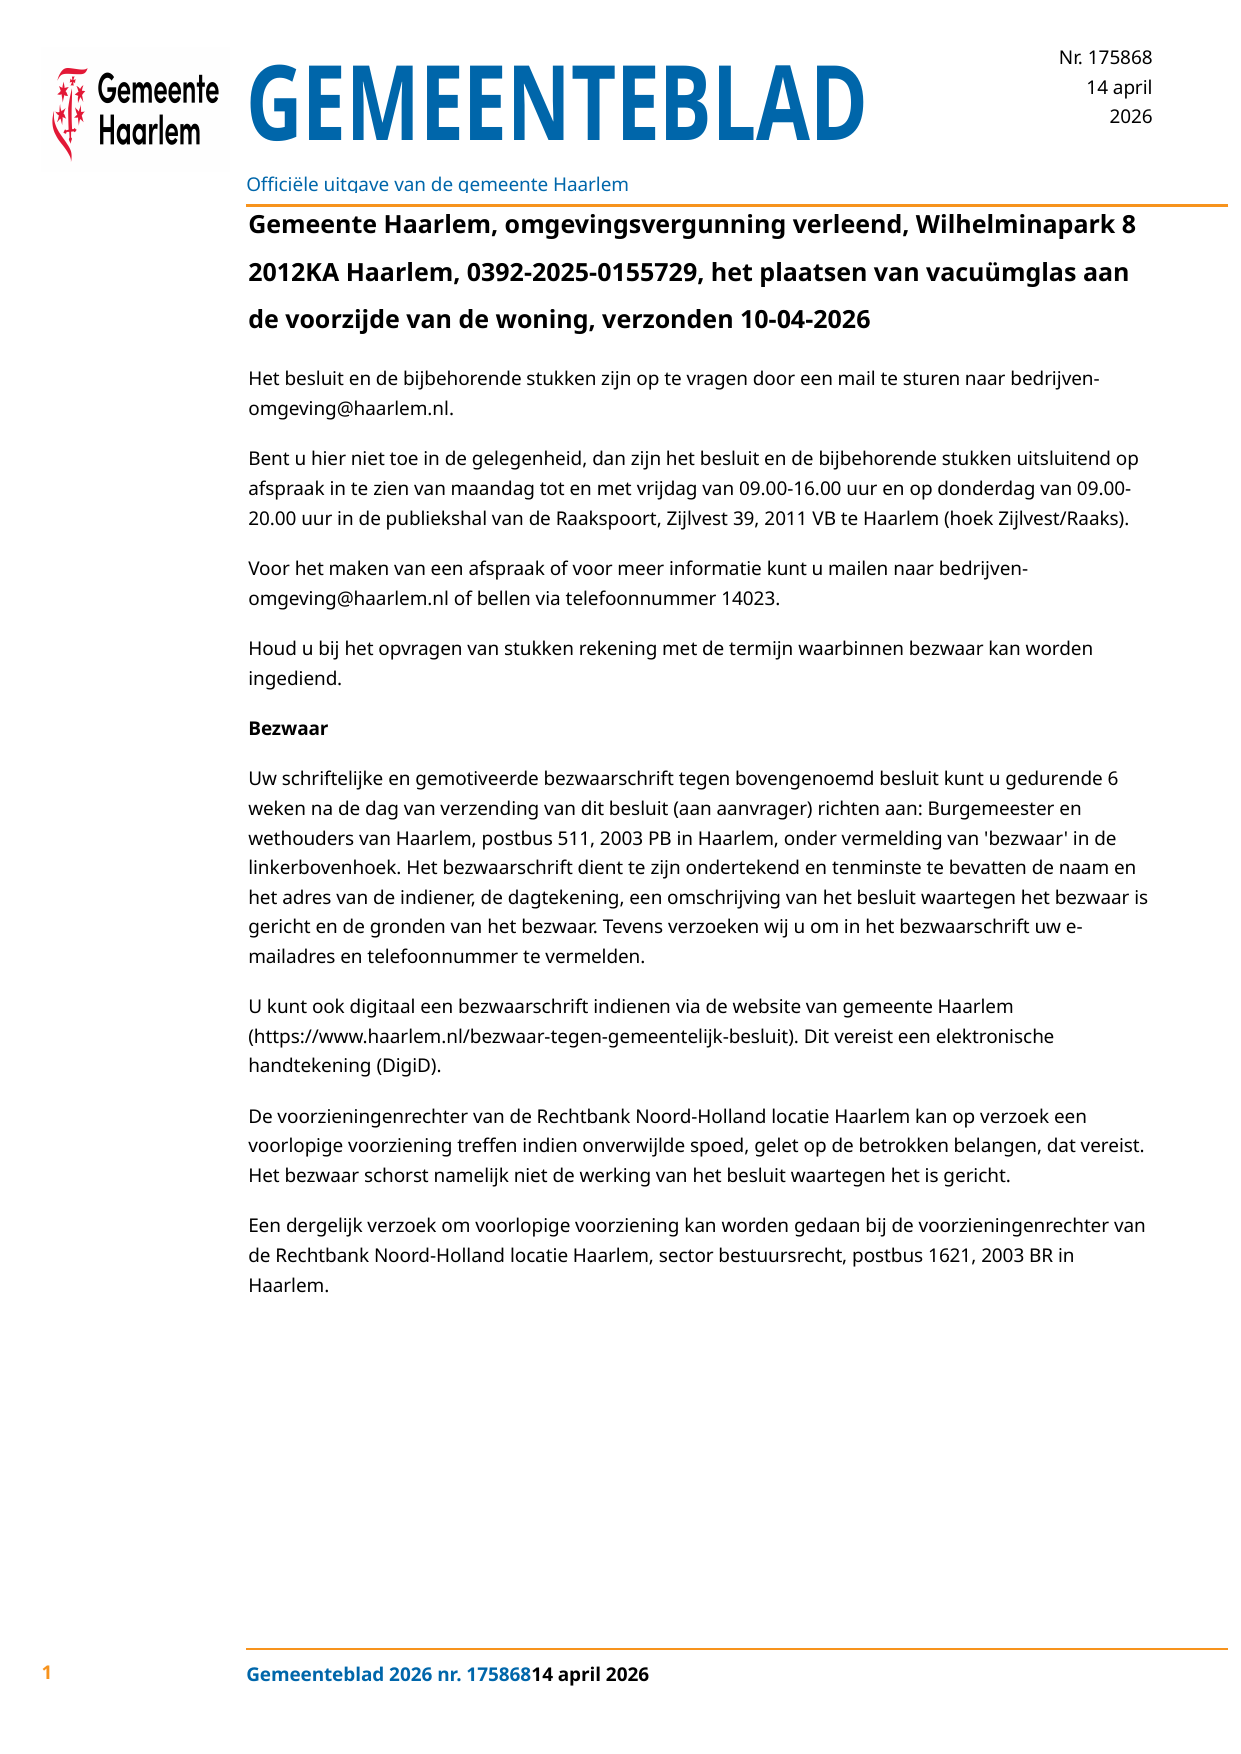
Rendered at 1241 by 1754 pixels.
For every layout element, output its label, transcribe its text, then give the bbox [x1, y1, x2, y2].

text De voorzieningenrechter van de Rechtbank Noord-Holland locatie Haarlem kan op verzoek een voorlopige voorziening treffen indien onverwijlde spoed, gelet op de betrokken belangen, dat vereist. Het bezwaar schorst namelijk niet de werking van het besluit waartegen het is gericht. [248, 1103, 1152, 1188]
text Bezwaar [248, 715, 1152, 741]
text Gemeente Haarlem, omgevingsvergunning verleend, Wilhelminapark 8 2012KA Haarlem, 0392-2025-0155729, het plaatsen van vacuümglas aan de voorzijde van de woning, verzonden 10-04-2026 [248, 207, 1152, 336]
text U kunt ook digitaal een bezwaarschrift indienen via de website van gemeente Haarlem (https://www.haarlem.nl/bezwaar-tegen-gemeentelijk-besluit). Dit vereist een elektronische handtekening (DigiD). [248, 993, 1152, 1078]
picture [41, 47, 231, 172]
text Een dergelijk verzoek om voorlopige voorziening kan worden gedaan bij de voorzieningenrechter van de Rechtbank Noord-Holland locatie Haarlem, sector bestuursrecht, postbus 1621, 2003 BR in Haarlem. [248, 1213, 1152, 1297]
text Houd u bij het opvragen van stukken rekening met de termijn waarbinnen bezwaar kan worden ingediend. [248, 635, 1152, 690]
text Bent u hier niet toe in de gelegenheid, dan zijn het besluit en de bijbehorende stukken uitsluitend op afspraak in te zien van maandag tot en met vrijdag van 09.00-16.00 uur en op donderdag van 09.00-20.00 uur in de publiekshal van de Raakspoort, Zijlvest 39, 2011 VB te Haarlem (hoek Zijlvest/Raaks). [248, 446, 1152, 530]
text Voor het maken van een afspraak of voor meer informatie kunt u mailen naar bedrijven-omgeving@haarlem.nl of bellen via telefoonnummer 14023. [248, 555, 1152, 610]
text Het besluit en de bijbehorende stukken zijn op te vragen door een mail te sturen naar bedrijven-omgeving@haarlem.nl. [248, 366, 1152, 421]
text Uw schriftelijke en gemotiveerde bezwaarschrift tegen bovengenoemd besluit kunt u gedurende 6 weken na de dag van verzending van dit besluit (aan aanvrager) richten aan: Burgemeester en wethouders van Haarlem, postbus 511, 2003 PB in Haarlem, onder vermelding van 'bezwaar' in de linkerbovenhoek. Het bezwaarschrift dient te zijn ondertekend en tenminste te bevatten de naam en het adres van de indiener, de dagtekening, een omschrijving van het besluit waartegen het bezwaar is gericht en de gronden van het bezwaar. Tevens verzoeken wij u om in het bezwaarschrift uw e-mailadres en telefoonnummer te vermelden. [248, 766, 1152, 969]
